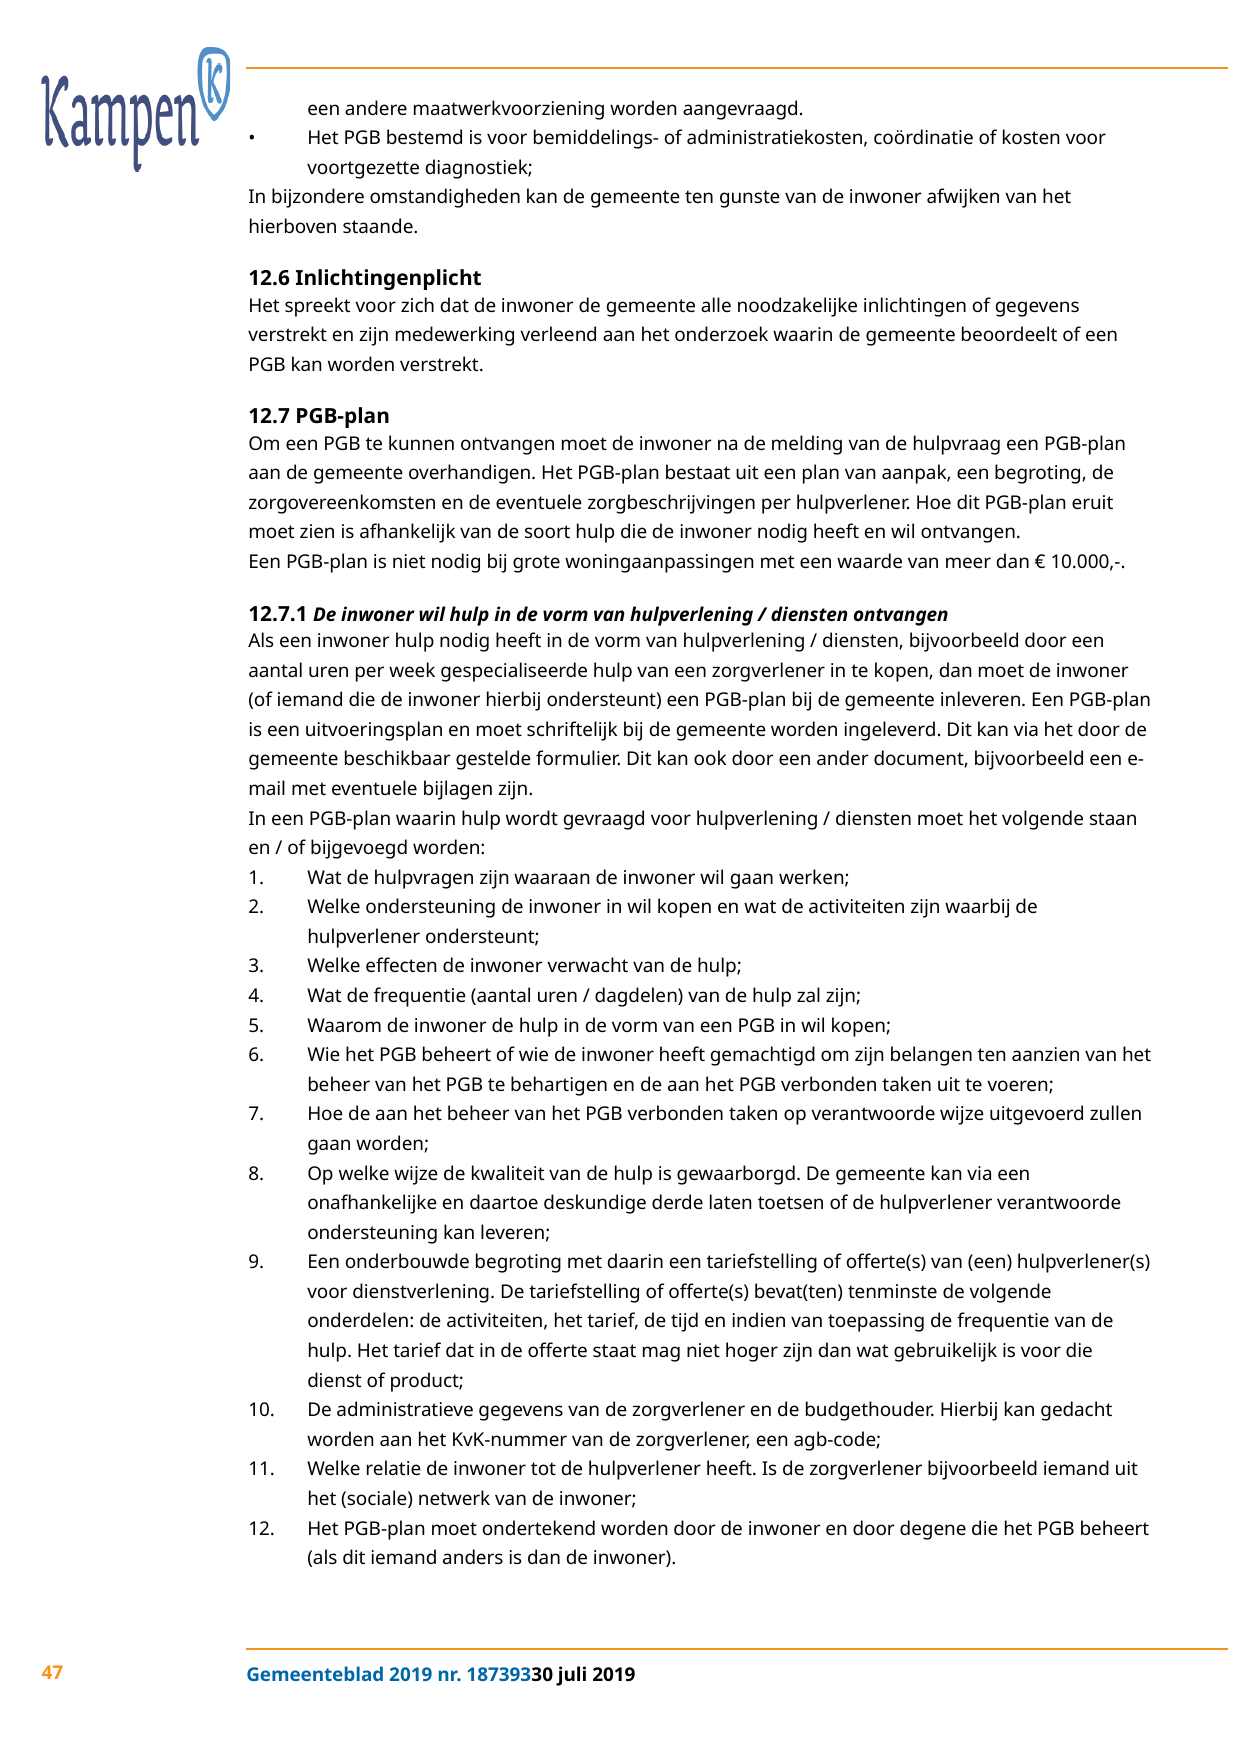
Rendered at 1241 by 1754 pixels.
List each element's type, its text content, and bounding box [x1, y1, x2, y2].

text In een PGB-plan waarin hulp wordt gevraagd voor hulpverlening / diensten moet het volgende staan en / of bijgevoegd worden: [248, 805, 1152, 860]
list Wat de frequentie (aantal uren / dagdelen) van de hulp zal zijn; [248, 982, 1152, 1008]
text In bijzondere omstandigheden kan de gemeente ten gunste van de inwoner afwijken van het hierboven staande. [248, 183, 1152, 239]
list Hoe de aan het beheer van het PGB verbonden taken op verantwoorde wijze uitgevoerd zullen gaan worden; [248, 1101, 1152, 1156]
picture [41, 47, 231, 172]
text Het spreekt voor zich dat de inwoner de gemeente alle noodzakelijke inlichtingen of gegevens verstrekt en zijn medewerking verleend aan het onderzoek waarin de gemeente beoordeelt of een PGB kan worden verstrekt. [248, 292, 1152, 377]
list een andere maatwerkvoorziening worden aangevraagd. [248, 95, 1152, 121]
list Een onderbouwde begroting met daarin een tariefstelling of offerte(s) van (een) hulpverlener(s) voor dienstverlening. De tariefstelling of offerte(s) bevat(ten) tenminste de volgende onderdelen: de activiteiten, het tarief, de tijd en indien van toepassing de frequentie van de hulp. Het tarief dat in de offerte staat mag niet hoger zijn dan wat gebruikelijk is voor die dienst of product; [248, 1248, 1152, 1392]
list Welke ondersteuning de inwoner in wil kopen en wat de activiteiten zijn waarbij de hulpverlener ondersteunt; [248, 893, 1152, 949]
text 12.7.1 De inwoner wil hulp in de vorm van hulpverlening / diensten ontvangen [248, 599, 1152, 627]
text Een PGB-plan is niet nodig bij grote woningaanpassingen met een waarde van meer dan € 10.000,-. [248, 548, 1152, 574]
list Wie het PGB beheert of wie de inwoner heeft gemachtigd om zijn belangen ten aanzien van het beheer van het PGB te behartigen en de aan het PGB verbonden taken uit te voeren; [248, 1041, 1152, 1097]
list Welke effecten de inwoner verwacht van de hulp; [248, 953, 1152, 978]
text Om een PGB te kunnen ontvangen moet de inwoner na de melding van de hulpvraag een PGB-plan aan de gemeente overhandigen. Het PGB-plan bestaat uit een plan van aanpak, een begroting, de zorgovereenkomsten en de eventuele zorgbeschrijvingen per hulpverlener. Hoe dit PGB-plan eruit moet zien is afhankelijk van de soort hulp die de inwoner nodig heeft en wil ontvangen. [248, 430, 1152, 544]
list Waarom de inwoner de hulp in de vorm van een PGB in wil kopen; [248, 1012, 1152, 1037]
list Op welke wijze de kwaliteit van de hulp is gewaarborgd. De gemeente kan via een onafhankelijke en daartoe deskundige derde laten toetsen of de hulpverlener verantwoorde ondersteuning kan leveren; [248, 1160, 1152, 1244]
list De administratieve gegevens van de zorgverlener en de budgethouder. Hierbij kan gedacht worden aan het KvK-nummer van de zorgverlener, een agb-code; [248, 1396, 1152, 1452]
list Welke relatie de inwoner tot de hulpverlener heeft. Is de zorgverlener bijvoorbeeld iemand uit het (sociale) netwerk van de inwoner; [248, 1456, 1152, 1511]
list Wat de hulpvragen zijn waaraan de inwoner wil gaan werken; [248, 864, 1152, 889]
text 12.7 PGB-plan [248, 402, 1152, 430]
text Als een inwoner hulp nodig heeft in de vorm van hulpverlening / diensten, bijvoorbeeld door een aantal uren per week gespecialiseerde hulp van een zorgverlener in te kopen, dan moet de inwoner (of iemand die de inwoner hierbij ondersteunt) een PGB-plan bij de gemeente inleveren. Een PGB-plan is een uitvoeringsplan en moet schriftelijk bij de gemeente worden ingeleverd. Dit kan via het door de gemeente beschikbaar gestelde formulier. Dit kan ook door een ander document, bijvoorbeeld een e-mail met eventuele bijlagen zijn. [248, 627, 1152, 801]
list Het PGB bestemd is voor bemiddelings- of administratiekosten, coördinatie of kosten voor voortgezette diagnostiek; [248, 124, 1152, 180]
text 12.6 Inlichtingenplicht [248, 263, 1152, 292]
list Het PGB-plan moet ondertekend worden door de inwoner en door degene die het PGB beheert (als dit iemand anders is dan de inwoner). [248, 1515, 1152, 1570]
